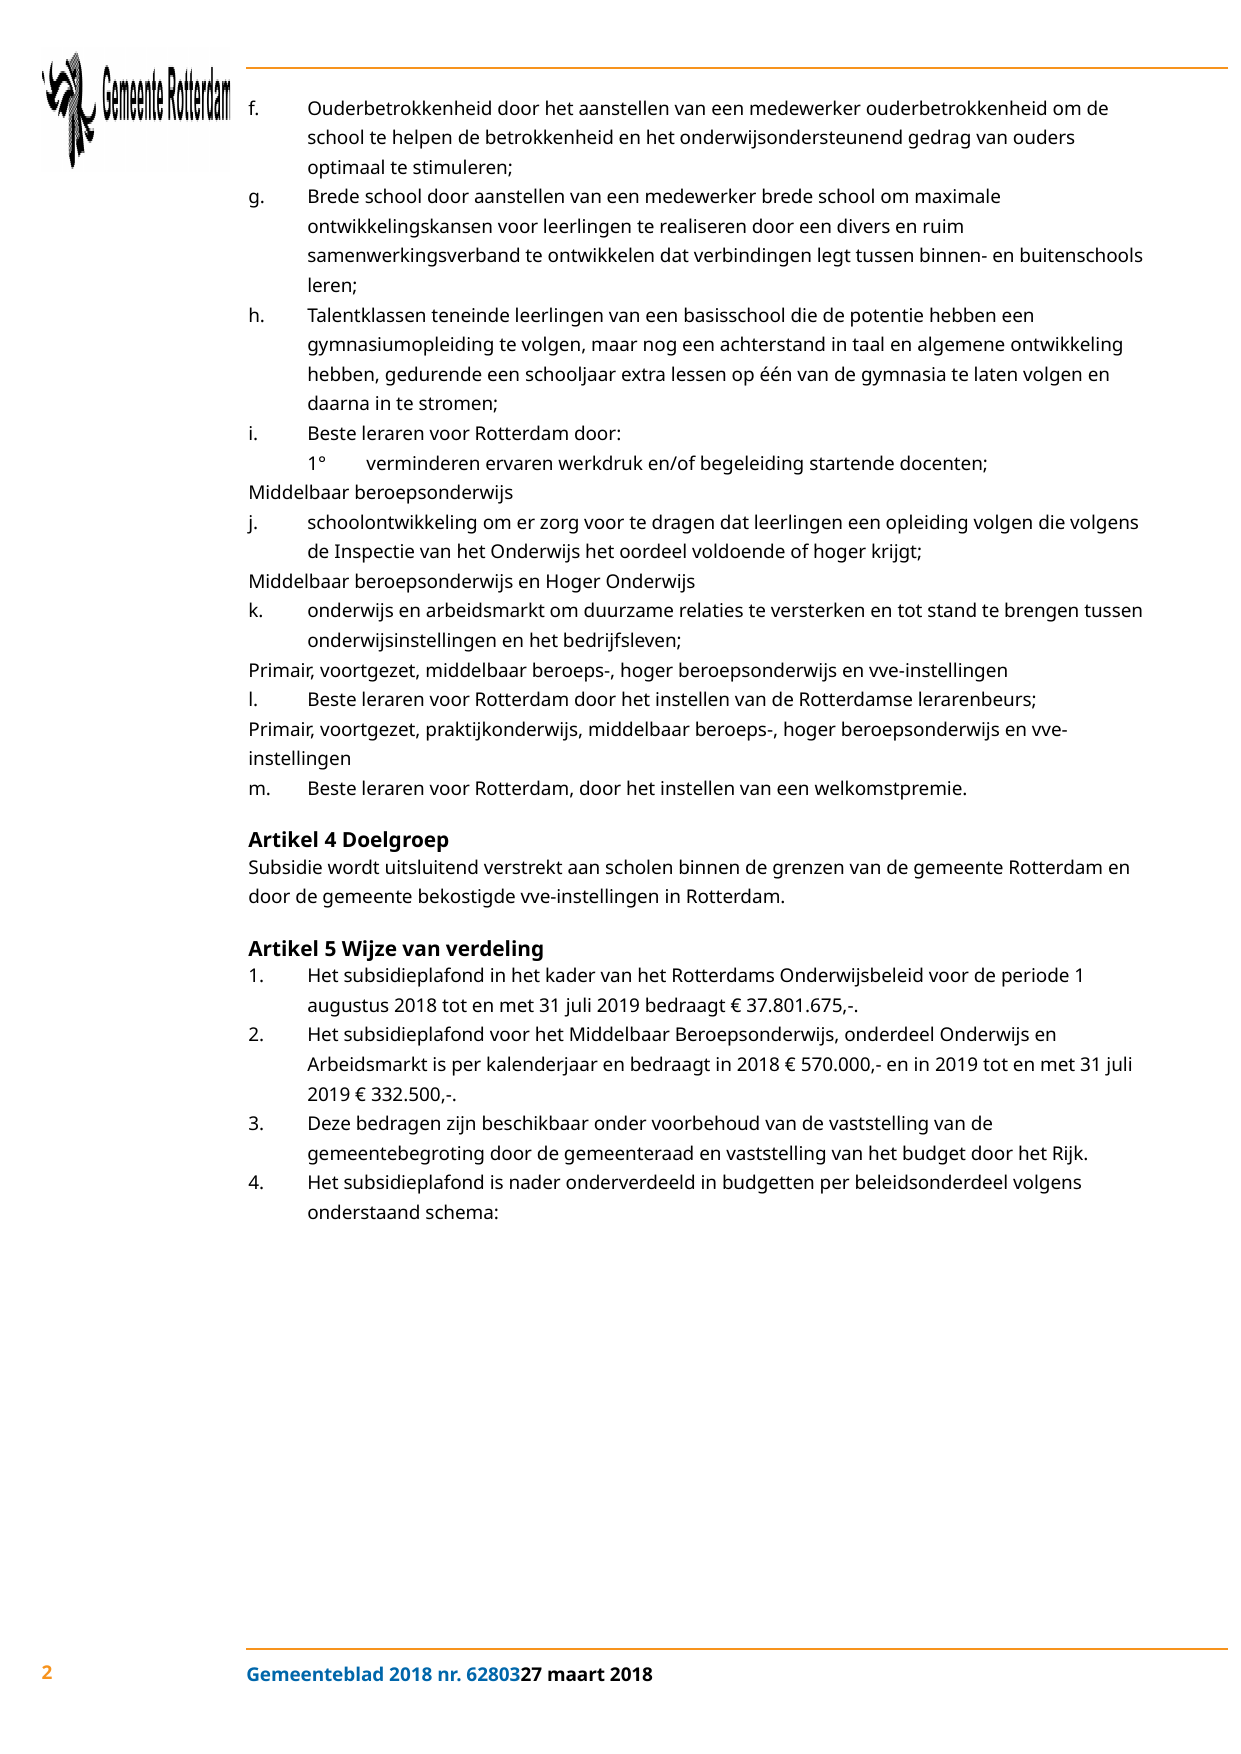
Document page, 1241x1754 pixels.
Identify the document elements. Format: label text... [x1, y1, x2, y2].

list verminderen ervaren werkdruk en/of begeleiding startende docenten; [307, 450, 1152, 476]
list Het subsidieplafond voor het Middelbaar Beroepsonderwijs, onderdeel Onderwijs en Arbeidsmarkt is per kalenderjaar en bedraagt in 2018 € 570.000,- en in 2019 tot en met 31 juli 2019 € 332.500,-. [248, 1022, 1152, 1107]
text Primair, voortgezet, praktijkonderwijs, middelbaar beroeps-, hoger beroepsonderwijs en vve-instellingen [248, 716, 1152, 771]
list Het subsidieplafond in het kader van het Rotterdams Onderwijsbeleid voor de periode 1 augustus 2018 tot en met 31 juli 2019 bedraagt € 37.801.675,-. [248, 962, 1152, 1018]
picture [41, 47, 231, 172]
text Primair, voortgezet, middelbaar beroeps-, hoger beroepsonderwijs en vve-instellingen [248, 657, 1152, 683]
text Subsidie wordt uitsluitend verstrekt aan scholen binnen de grenzen van de gemeente Rotterdam en door de gemeente bekostigde vve-instellingen in Rotterdam. [248, 854, 1152, 909]
list Beste leraren voor Rotterdam door: [248, 420, 1152, 446]
list Beste leraren voor Rotterdam door het instellen van de Rotterdamse lerarenbeurs; [248, 686, 1152, 712]
list Deze bedragen zijn beschikbaar onder voorbehoud van de vaststelling van de gemeentebegroting door de gemeenteraad en vaststelling van het budget door het Rijk. [248, 1110, 1152, 1166]
list Ouderbetrokkenheid door het aanstellen van een medewerker ouderbetrokkenheid om de school te helpen de betrokkenheid en het onderwijsondersteunend gedrag van ouders optimaal te stimuleren; [248, 95, 1152, 180]
list Het subsidieplafond is nader onderverdeeld in budgetten per beleidsonderdeel volgens onderstaand schema: [248, 1169, 1152, 1225]
list onderwijs en arbeidsmarkt om duurzame relaties te versterken en tot stand te brengen tussen onderwijsinstellingen en het bedrijfsleven; [248, 598, 1152, 653]
list Beste leraren voor Rotterdam, door het instellen van een welkomstpremie. [248, 775, 1152, 801]
text Artikel 5 Wijze van verdeling [248, 934, 1152, 962]
text Middelbaar beroepsonderwijs [248, 479, 1152, 505]
text Middelbaar beroepsonderwijs en Hoger Onderwijs [248, 568, 1152, 594]
text Artikel 4 Doelgroep [248, 826, 1152, 854]
list Brede school door aanstellen van een medewerker brede school om maximale ontwikkelingskansen voor leerlingen te realiseren door een divers en ruim samenwerkingsverband te ontwikkelen dat verbindingen legt tussen binnen- en buitenschools leren; [248, 183, 1152, 298]
list Talentklassen teneinde leerlingen van een basisschool die de potentie hebben een gymnasiumopleiding te volgen, maar nog een achterstand in taal en algemene ontwikkeling hebben, gedurende een schooljaar extra lessen op één van de gymnasia te laten volgen en daarna in te stromen; [248, 302, 1152, 416]
list schoolontwikkeling om er zorg voor te dragen dat leerlingen een opleiding volgen die volgens de Inspectie van het Onderwijs het oordeel voldoende of hoger krijgt; [248, 509, 1152, 564]
